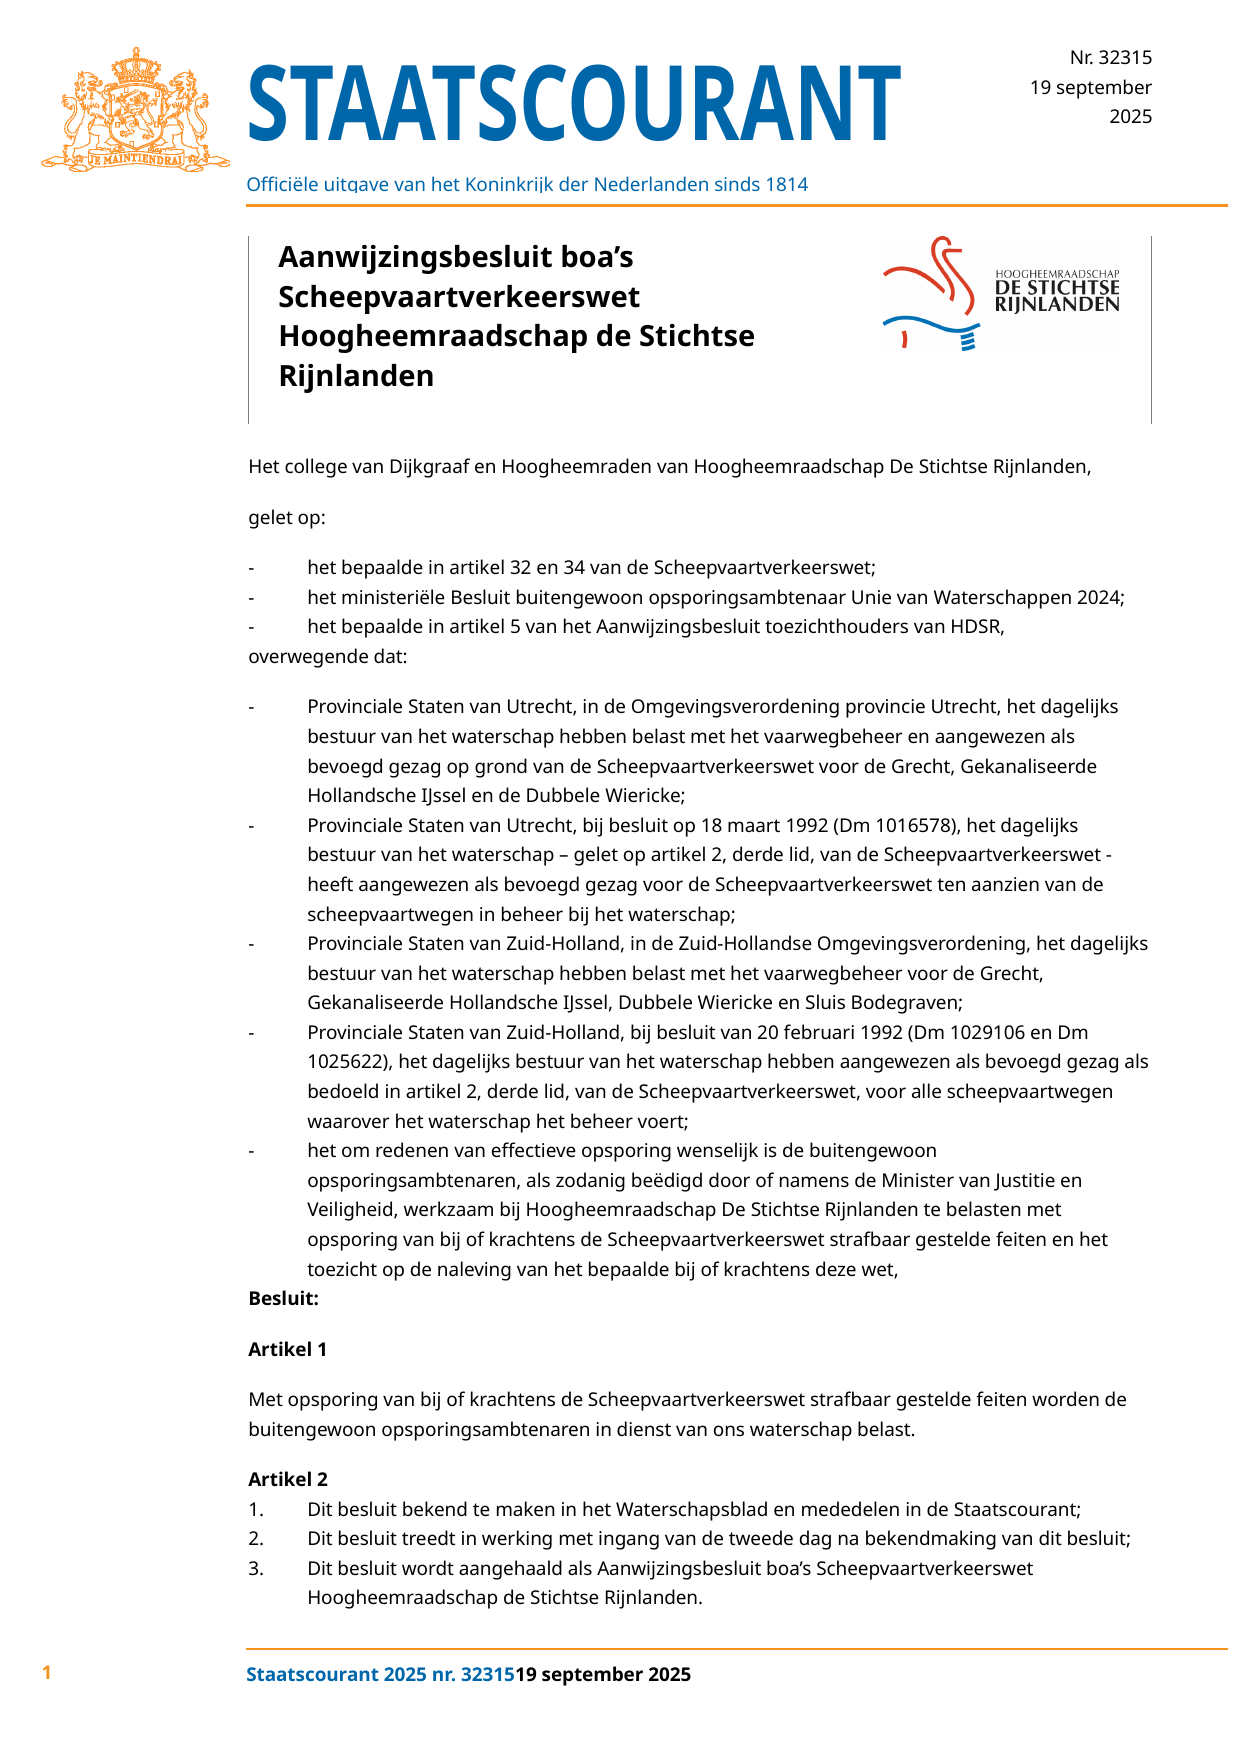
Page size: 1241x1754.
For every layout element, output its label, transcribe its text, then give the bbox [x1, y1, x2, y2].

picture [882, 236, 1119, 351]
text Artikel 1 [248, 1336, 1152, 1361]
list het bepaalde in artikel 32 en 34 van de Scheepvaartverkeerswet; [248, 554, 1152, 580]
picture [41, 47, 231, 172]
text Met opsporing van bij of krachtens de Scheepvaartverkeerswet strafbaar gestelde feiten worden de buitengewoon opsporingsambtenaren in dienst van ons waterschap belast. [248, 1386, 1152, 1441]
list Provinciale Staten van Utrecht, bij besluit op 18 maart 1992 (Dm 1016578), het dagelijks bestuur van het waterschap – gelet op artikel 2, derde lid, van de Scheepvaartverkeerswet - heeft aangewezen als bevoegd gezag voor de Scheepvaartverkeerswet ten aanzien van de scheepvaartwegen in beheer bij het waterschap; [248, 812, 1152, 926]
table_header [850, 236, 1151, 424]
list Dit besluit treedt in werking met ingang van de tweede dag na bekendmaking van dit besluit; [248, 1525, 1152, 1551]
list Provinciale Staten van Zuid-Holland, bij besluit van 20 februari 1992 (Dm 1029106 en Dm 1025622), het dagelijks bestuur van het waterschap hebben aangewezen als bevoegd gezag als bedoeld in artikel 2, derde lid, van de Scheepvaartverkeerswet, voor alle scheepvaartwegen waarover het waterschap het beheer voert; [248, 1019, 1152, 1133]
list het om redenen van effectieve opsporing wenselijk is de buitengewoon opsporingsambtenaren, als zodanig beëdigd door of namens de Minister van Justitie en Veiligheid, werkzaam bij Hoogheemraadschap De Stichtse Rijnlanden te belasten met opsporing van bij of krachtens de Scheepvaartverkeerswet strafbaar gestelde feiten en het toezicht op de naleving van het bepaalde bij of krachtens deze wet, [248, 1137, 1152, 1281]
list Provinciale Staten van Zuid-Holland, in de Zuid-Hollandse Omgevingsverordening, het dagelijks bestuur van het waterschap hebben belast met het vaarwegbeheer voor de Grecht, Gekanaliseerde Hollandsche IJssel, Dubbele Wiericke en Sluis Bodegraven; [248, 930, 1152, 1015]
list Dit besluit bekend te maken in het Waterschapsblad en mededelen in de Staatscourant; [248, 1496, 1152, 1521]
text Het college van Dijkgraaf en Hoogheemraden van Hoogheemraadschap De Stichtse Rijnlanden, [248, 454, 1152, 479]
text overwegende dat: [248, 643, 1152, 669]
table_header Aanwijzingsbesluit boa’s Scheepvaartverkeerswet Hoogheemraadschap de Stichtse Rijnlanden [249, 236, 850, 424]
text gelet op: [248, 504, 1152, 530]
list het bepaalde in artikel 5 van het Aanwijzingsbesluit toezichthouders van HDSR, [248, 614, 1152, 639]
list Provinciale Staten van Utrecht, in de Omgevingsverordening provincie Utrecht, het dagelijks bestuur van het waterschap hebben belast met het vaarwegbeheer en aangewezen als bevoegd gezag op grond van de Scheepvaartverkeerswet voor de Grecht, Gekanaliseerde Hollandsche IJssel en de Dubbele Wiericke; [248, 694, 1152, 808]
text Besluit: [248, 1285, 1152, 1311]
text Artikel 2 [248, 1466, 1152, 1492]
list Dit besluit wordt aangehaald als Aanwijzingsbesluit boa’s Scheepvaartverkeerswet Hoogheemraadschap de Stichtse Rijnlanden. [248, 1555, 1152, 1610]
list het ministeriële Besluit buitengewoon opsporingsambtenaar Unie van Waterschappen 2024; [248, 584, 1152, 610]
